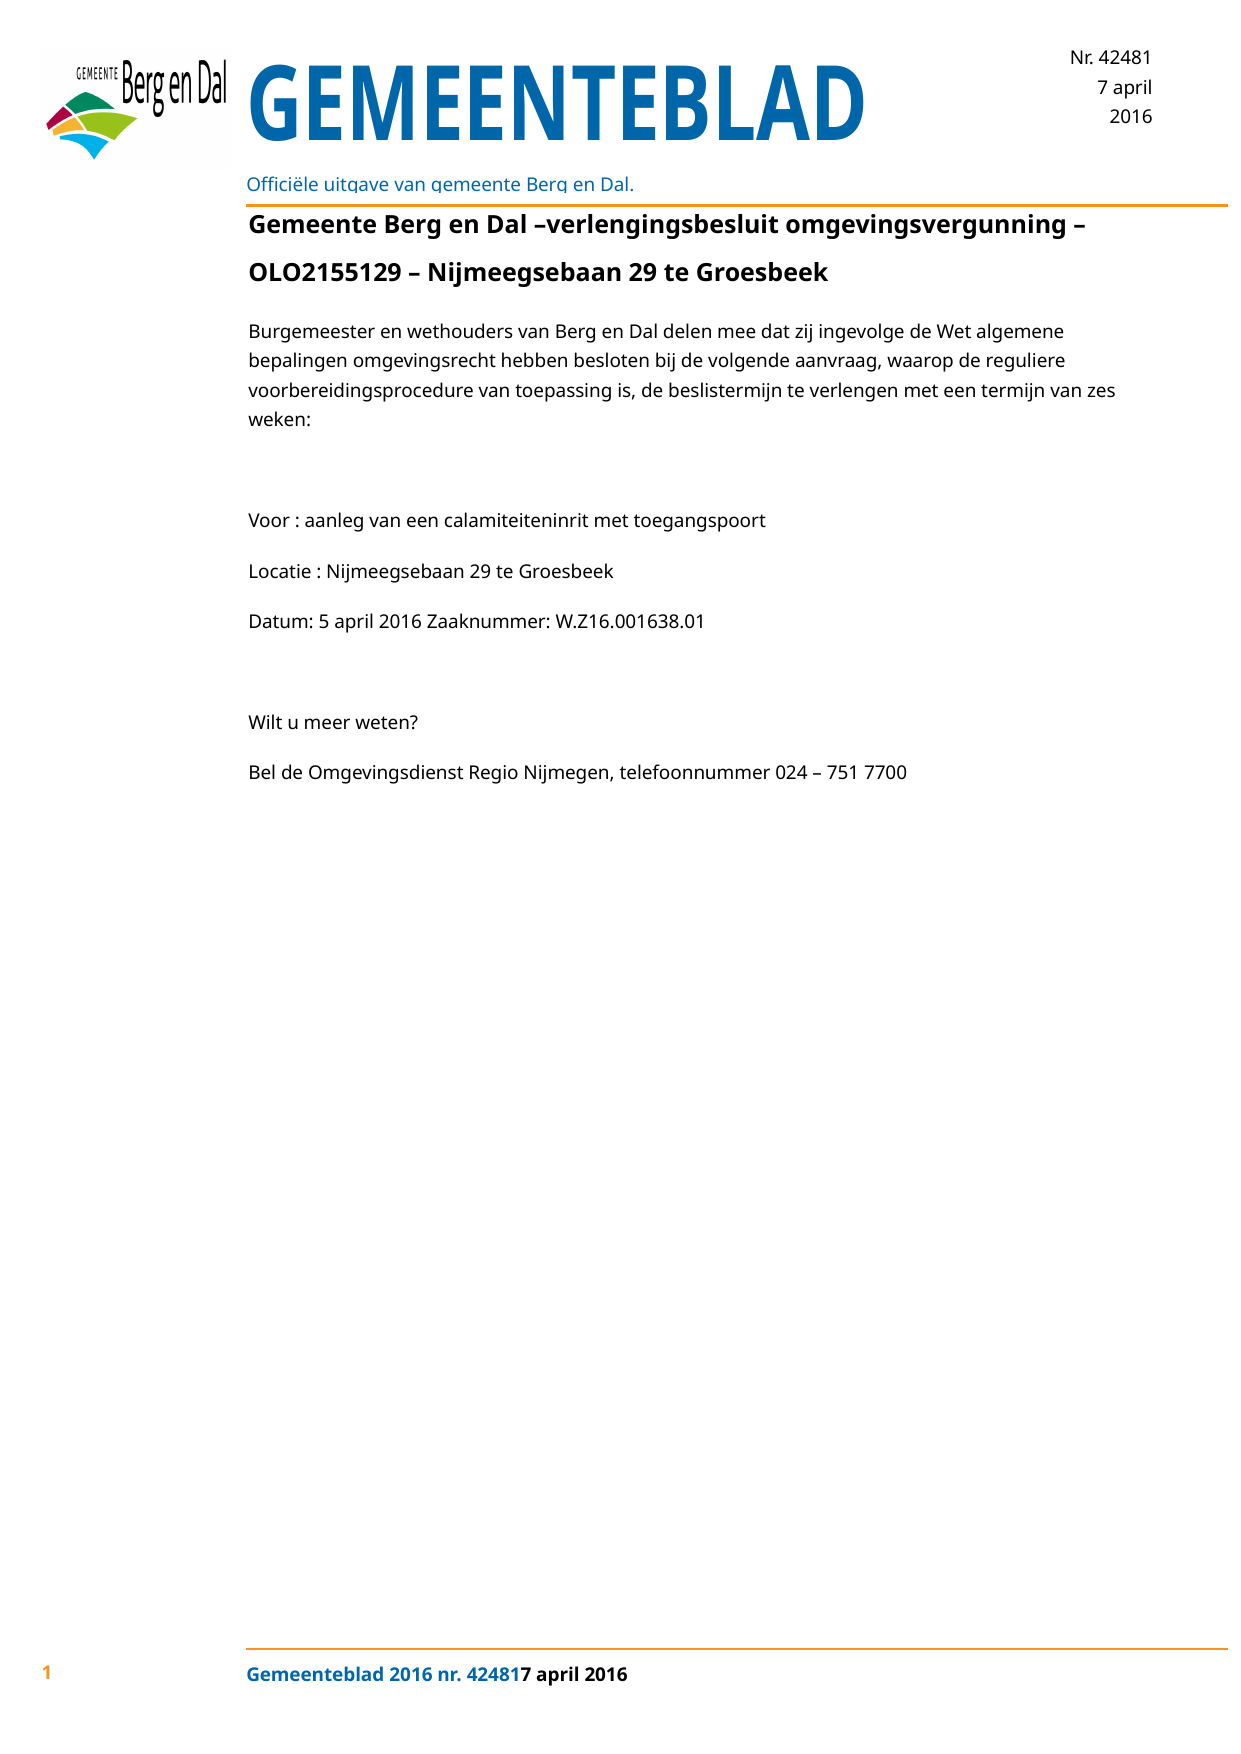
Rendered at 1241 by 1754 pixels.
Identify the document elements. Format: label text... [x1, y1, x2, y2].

text Burgemeester en wethouders van Berg en Dal delen mee dat zij ingevolge de Wet algemene bepalingen omgevingsrecht hebben besloten bij de volgende aanvraag, waarop de reguliere voorbereidingsprocedure van toepassing is, de beslistermijn te verlengen met een termijn van zes weken: [248, 318, 1152, 432]
text Voor : aanleg van een calamiteiteninrit met toegangspoort [248, 507, 1152, 533]
text Datum: 5 april 2016 Zaaknummer: W.Z16.001638.01 [248, 608, 1152, 634]
text Wilt u meer weten? [248, 709, 1152, 735]
text Bel de Omgevingsdienst Regio Nijmegen, telefoonnummer 024 – 751 7700 [248, 759, 1152, 785]
picture [41, 47, 231, 172]
text Locatie : Nijmeegsebaan 29 te Groesbeek [248, 558, 1152, 584]
text Gemeente Berg en Dal –verlengingsbesluit omgevingsvergunning – OLO2155129 – Nijmeegsebaan 29 te Groesbeek [248, 207, 1152, 288]
